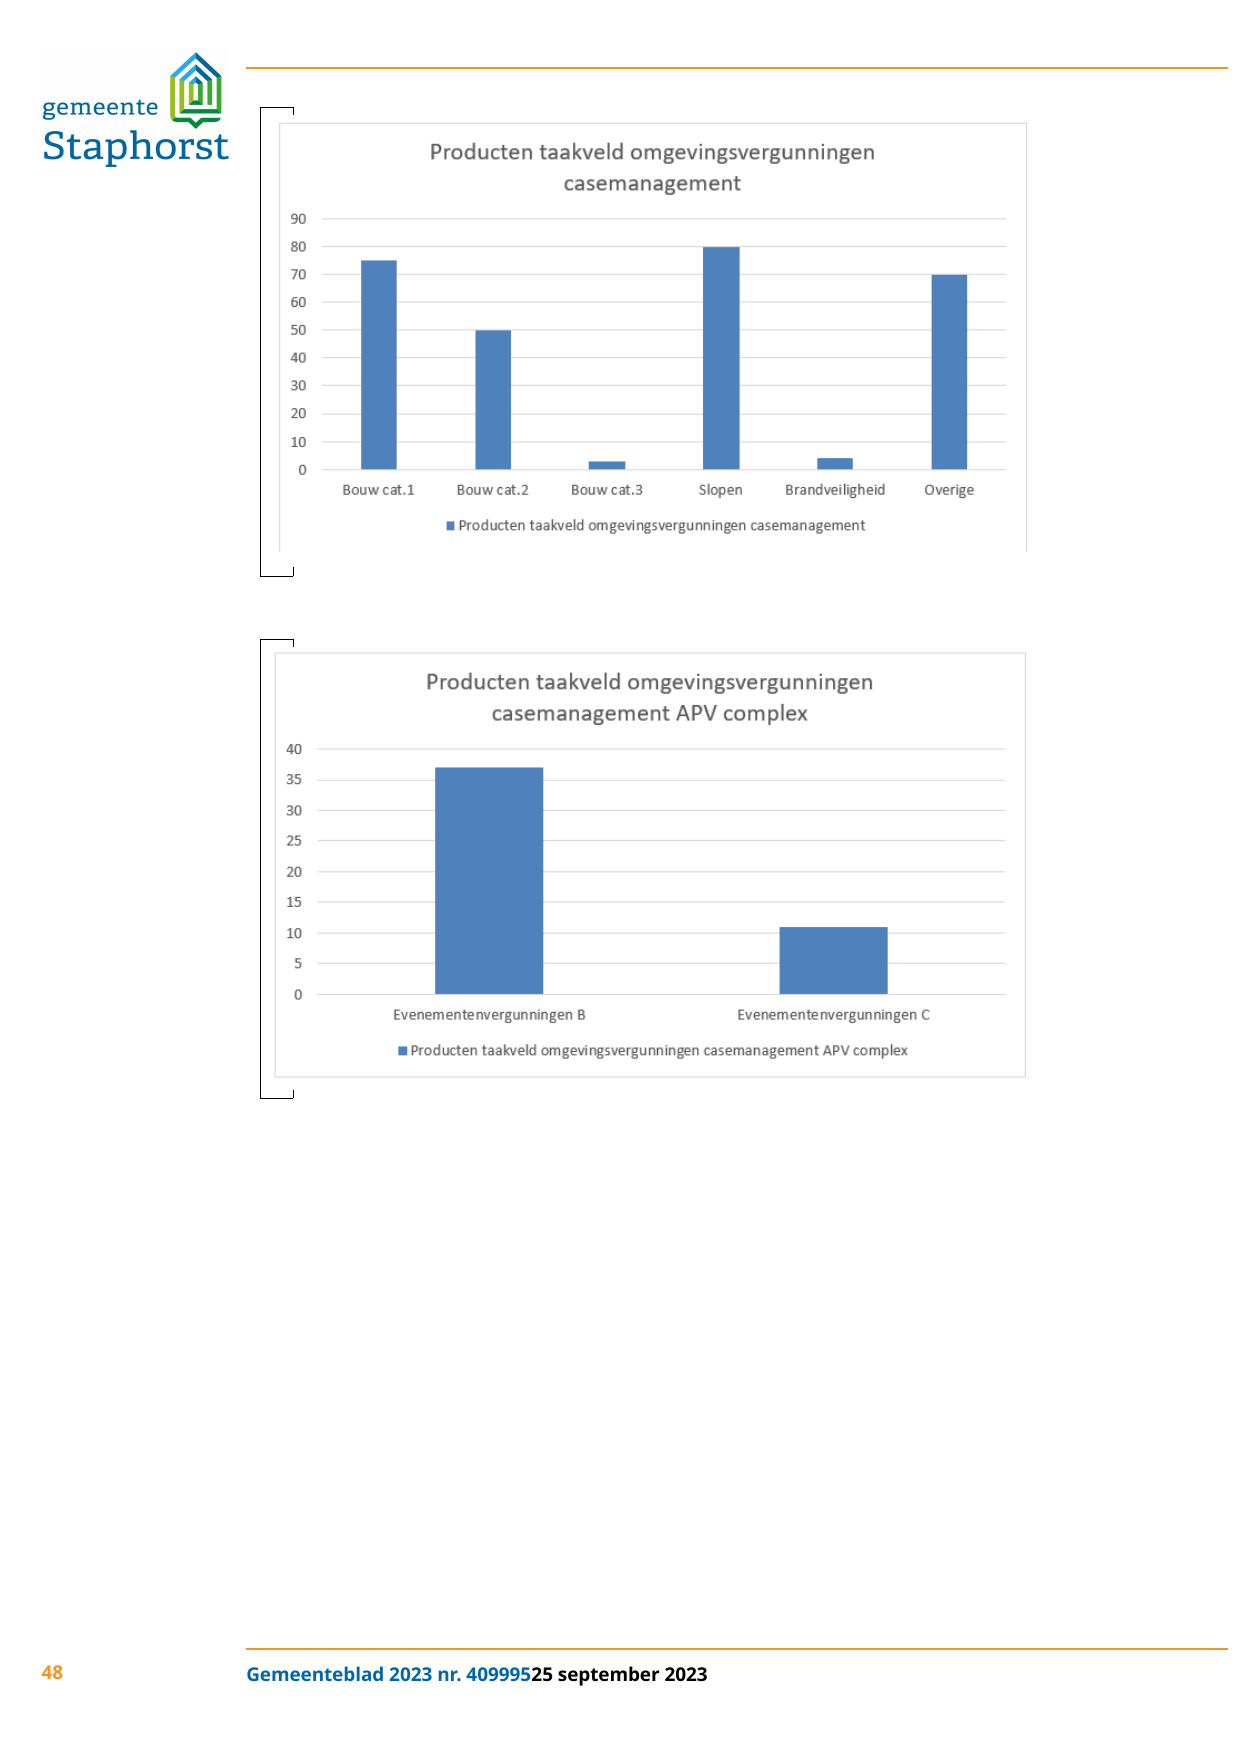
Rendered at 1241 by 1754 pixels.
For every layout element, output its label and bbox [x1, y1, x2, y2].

picture [268, 647, 1036, 1090]
picture [268, 115, 1036, 567]
picture [41, 47, 231, 172]
